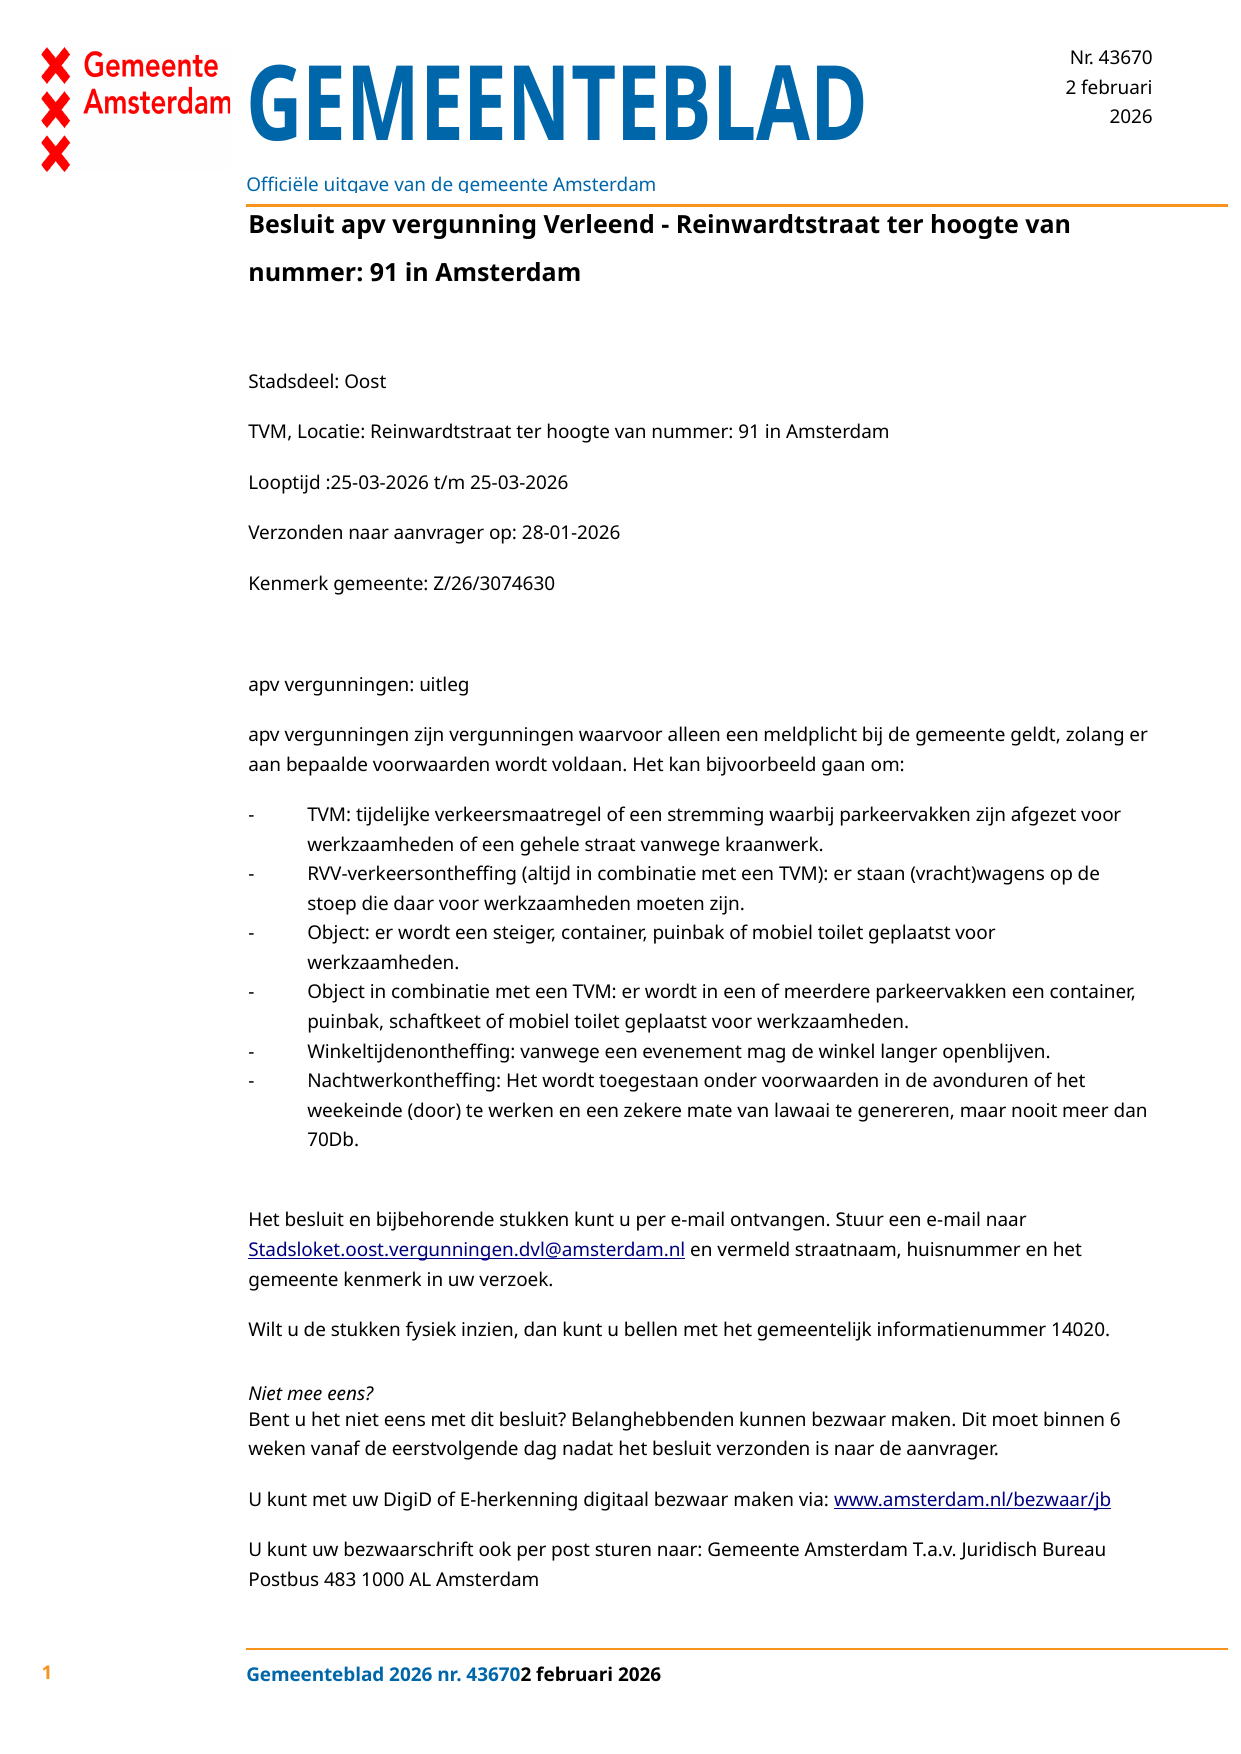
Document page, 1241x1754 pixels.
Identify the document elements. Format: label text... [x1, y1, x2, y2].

list Object: er wordt een steiger, container, puinbak of mobiel toilet geplaatst voor werkzaamheden. [248, 919, 1152, 975]
text Bent u het niet eens met dit besluit? Belanghebbenden kunnen bezwaar maken. Dit moet binnen 6 weken vanaf de eerstvolgende dag nadat het besluit verzonden is naar de aanvrager. [248, 1406, 1152, 1461]
text Besluit apv vergunning Verleend - Reinwardtstraat ter hoogte van nummer: 91 in Amsterdam [248, 207, 1152, 288]
text Kenmerk gemeente: Z/26/3074630 [248, 570, 1152, 596]
picture [41, 47, 231, 172]
text Niet mee eens? [248, 1380, 1152, 1406]
text Wilt u de stukken fysiek inzien, dan kunt u bellen met het gemeentelijk informatienummer 14020. [248, 1316, 1152, 1342]
text U kunt uw bezwaarschrift ook per post sturen naar: Gemeente Amsterdam T.a.v. Juridisch Bureau Postbus 483 1000 AL Amsterdam [248, 1536, 1152, 1592]
list Nachtwerkontheffing: Het wordt toegestaan onder voorwaarden in de avonduren of het weekeinde (door) te werken en een zekere mate van lawaai te genereren, maar nooit meer dan 70Db. [248, 1067, 1152, 1152]
text apv vergunningen: uitleg [248, 671, 1152, 697]
text Looptijd :25-03-2026 t/m 25-03-2026 [248, 469, 1152, 495]
list Object in combinatie met een TVM: er wordt in een of meerdere parkeervakken een container, puinbak, schaftkeet of mobiel toilet geplaatst voor werkzaamheden. [248, 979, 1152, 1034]
text U kunt met uw DigiD of E-herkenning digitaal bezwaar maken via: www.amsterdam.nl/bezwaar/jb [248, 1486, 1152, 1512]
text Het besluit en bijbehorende stukken kunt u per e-mail ontvangen. Stuur een e-mail naar Stadsloket.oost.vergunningen.dvl@amsterdam.nl en vermeld straatnaam, huisnummer en het gemeente kenmerk in uw verzoek. [248, 1207, 1152, 1292]
list RVV-verkeersontheffing (altijd in combinatie met een TVM): er staan (vracht)wagens op de stoep die daar voor werkzaamheden moeten zijn. [248, 860, 1152, 916]
list Winkeltijdenontheffing: vanwege een evenement mag de winkel langer openblijven. [248, 1038, 1152, 1064]
text Stadsdeel: Oost [248, 368, 1152, 394]
text Verzonden naar aanvrager op: 28-01-2026 [248, 519, 1152, 545]
text TVM, Locatie: Reinwardtstraat ter hoogte van nummer: 91 in Amsterdam [248, 419, 1152, 444]
list TVM: tijdelijke verkeersmaatregel of een stremming waarbij parkeervakken zijn afgezet voor werkzaamheden of een gehele straat vanwege kraanwerk. [248, 801, 1152, 857]
text apv vergunningen zijn vergunningen waarvoor alleen een meldplicht bij de gemeente geldt, zolang er aan bepaalde voorwaarden wordt voldaan. Het kan bijvoorbeeld gaan om: [248, 721, 1152, 777]
